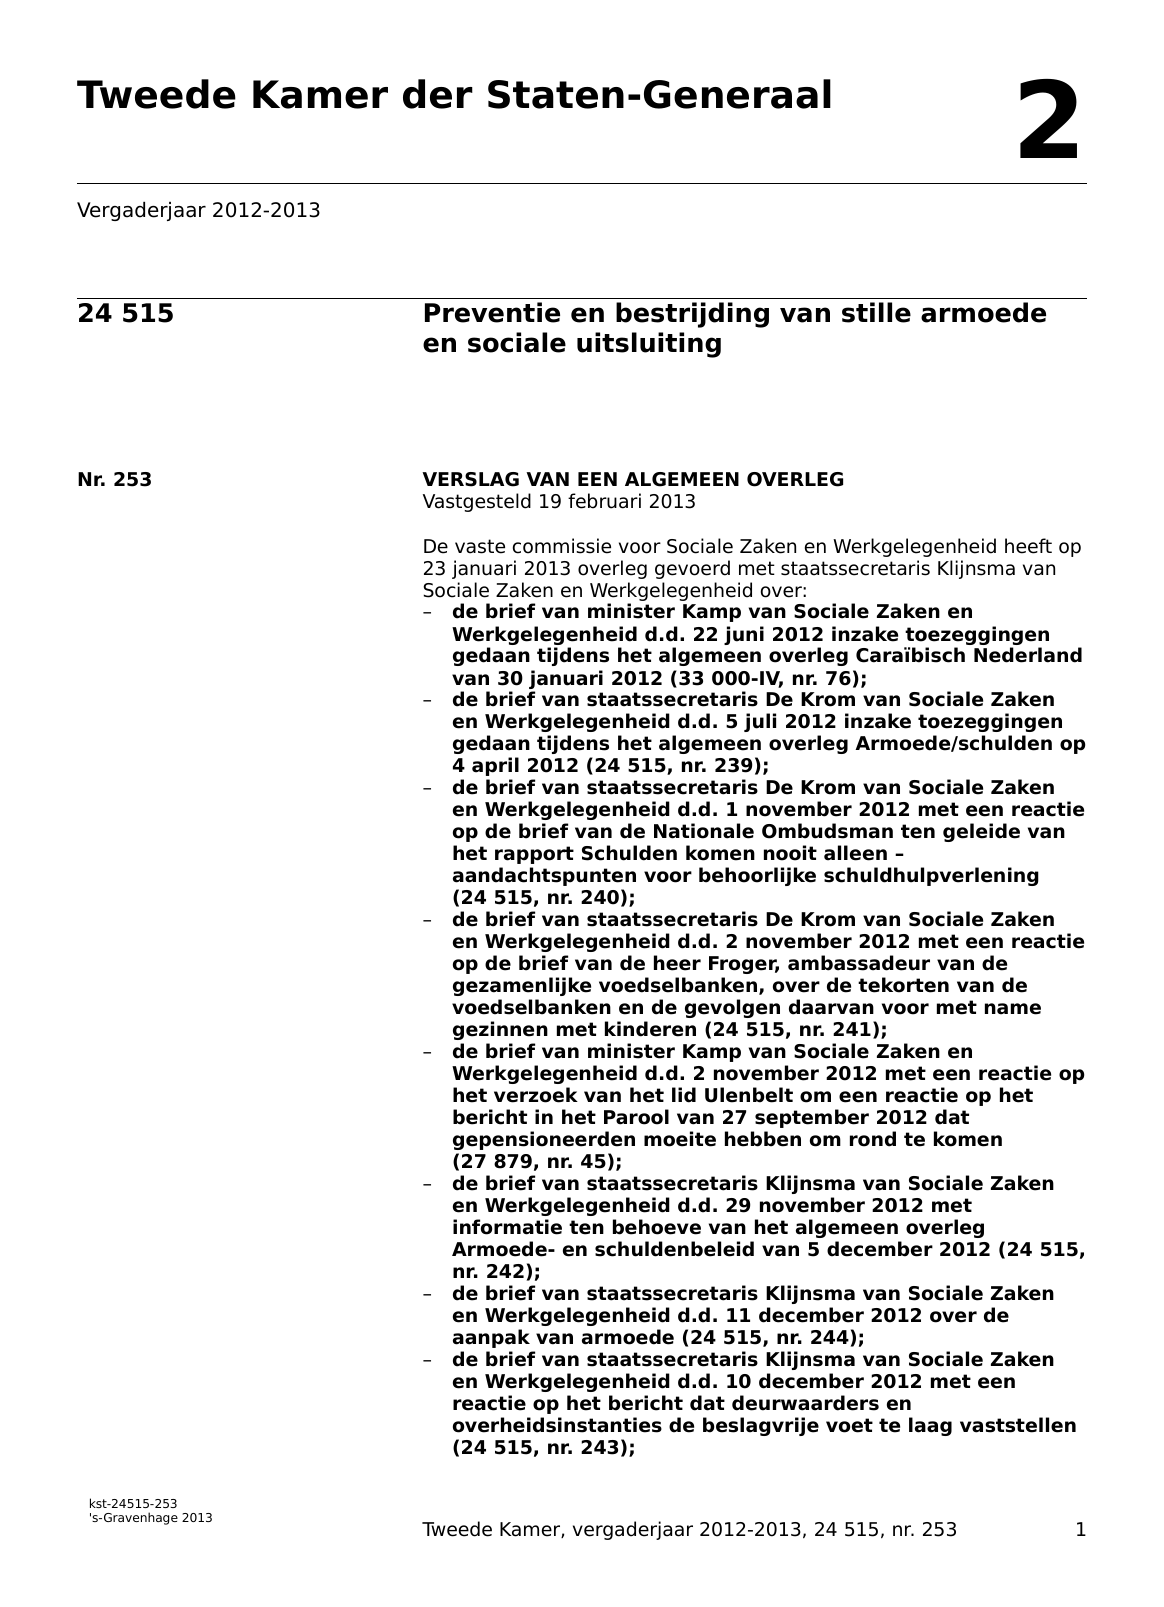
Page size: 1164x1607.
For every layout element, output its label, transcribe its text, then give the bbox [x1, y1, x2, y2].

text – de brief van minister Kamp van Sociale Zaken en Werkgelegenheid d.d. 2 november 2012 met een reactie op het verzoek van het lid Ulenbelt om een reactie op het bericht in het Parool van 27 september 2012 dat gepensioneerden moeite hebben om rond te komen (27 879, nr. 45); [422, 1041, 1087, 1173]
text – de brief van minister Kamp van Sociale Zaken en Werkgelegenheid d.d. 22 juni 2012 inzake toezeggingen gedaan tijdens het algemeen overleg Caraïbisch Nederland van 30 januari 2012 (33 000-IV, nr. 76); [422, 601, 1087, 689]
text De vaste commissie voor Sociale Zaken en Werkgelegenheid heeft op 23 januari 2013 overleg gevoerd met staatssecretaris Klijnsma van Sociale Zaken en Werkgelegenheid over: [422, 536, 1087, 601]
table_header Tweede Kamer der Staten-Generaal [77, 59, 886, 183]
subtitle Nr. 253 VERSLAG VAN EEN ALGEMEEN OVERLEG [77, 469, 1087, 491]
text kst-24515-253 [88, 1497, 323, 1511]
text – de brief van staatssecretaris De Krom van Sociale Zaken en Werkgelegenheid d.d. 1 november 2012 met een reactie op de brief van de Nationale Ombudsman ten geleide van het rapport Schulden komen nooit alleen – aandachtspunten voor behoorlijke schuldhulpverlening (24 515, nr. 240); [422, 777, 1087, 909]
table_cell Vergaderjaar 2012-2013 [77, 184, 1087, 298]
text – de brief van staatssecretaris De Krom van Sociale Zaken en Werkgelegenheid d.d. 5 juli 2012 inzake toezeggingen gedaan tijdens het algemeen overleg Armoede/schulden op 4 april 2012 (24 515, nr. 239); [422, 689, 1087, 777]
text – de brief van staatssecretaris Klijnsma van Sociale Zaken en Werkgelegenheid d.d. 10 december 2012 met een reactie op het bericht dat deurwaarders en overheidsinstanties de beslagvrije voet te laag vaststellen (24 515, nr. 243); [422, 1349, 1087, 1459]
text – de brief van staatssecretaris Klijnsma van Sociale Zaken en Werkgelegenheid d.d. 29 november 2012 met informatie ten behoeve van het algemeen overleg Armoede- en schuldenbeleid van 5 december 2012 (24 515, nr. 242); [422, 1173, 1087, 1283]
text Vastgesteld 19 februari 2013 [422, 491, 1087, 513]
text – de brief van staatssecretaris Klijnsma van Sociale Zaken en Werkgelegenheid d.d. 11 december 2012 over de aanpak van armoede (24 515, nr. 244); [422, 1283, 1087, 1349]
table_header 2 [886, 59, 1087, 183]
text 's-Gravenhage 2013 [88, 1511, 323, 1525]
subtitle 24 515 Preventie en bestrijding van stille armoede en sociale uitsluiting [77, 299, 1087, 358]
text – de brief van staatssecretaris De Krom van Sociale Zaken en Werkgelegenheid d.d. 2 november 2012 met een reactie op de brief van de heer Froger, ambassadeur van de gezamenlijke voedselbanken, over de tekorten van de voedselbanken en de gevolgen daarvan voor met name gezinnen met kinderen (24 515, nr. 241); [422, 909, 1087, 1041]
